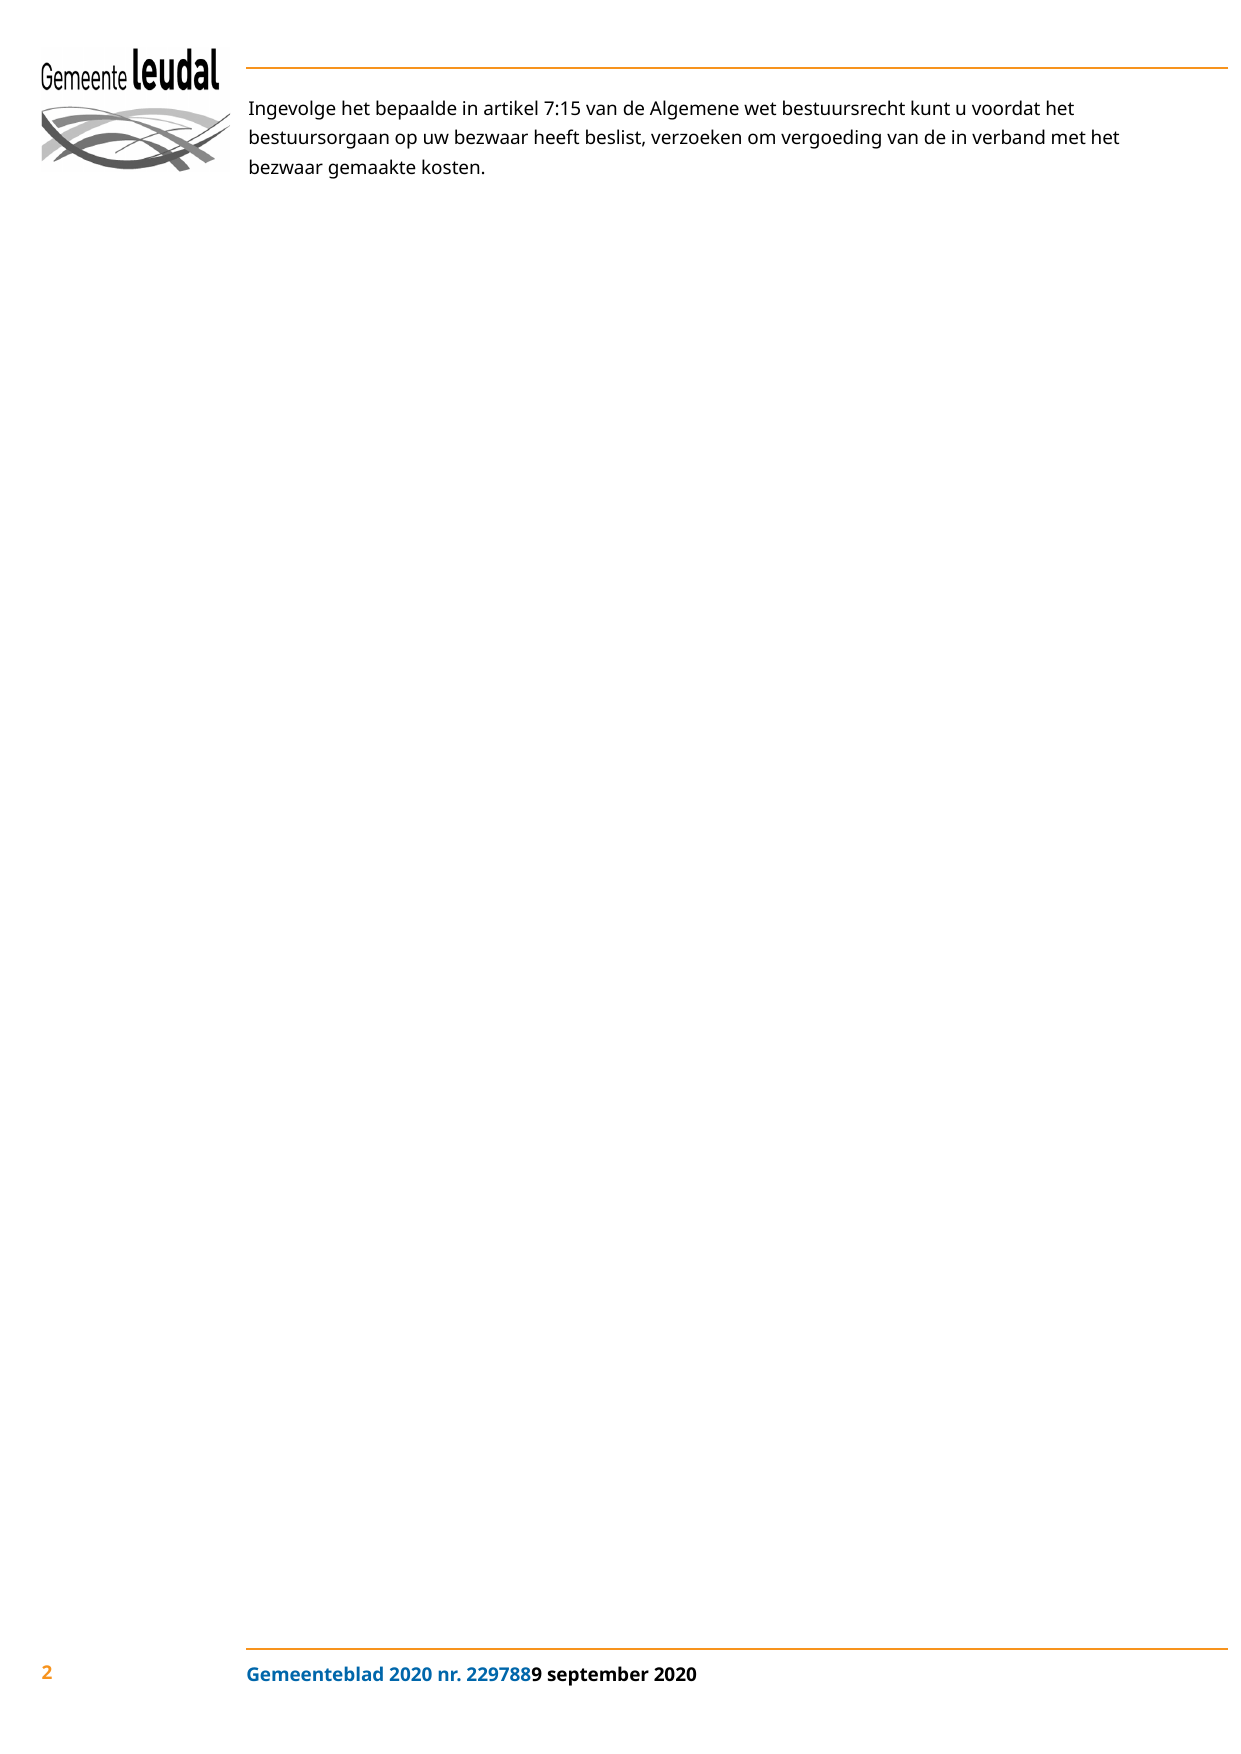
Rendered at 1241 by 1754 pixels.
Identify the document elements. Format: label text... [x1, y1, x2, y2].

picture [41, 47, 231, 172]
text Ingevolge het bepaalde in artikel 7:15 van de Algemene wet bestuursrecht kunt u voordat het bestuursorgaan op uw bezwaar heeft beslist, verzoeken om vergoeding van de in verband met het bezwaar gemaakte kosten. [248, 95, 1152, 180]
